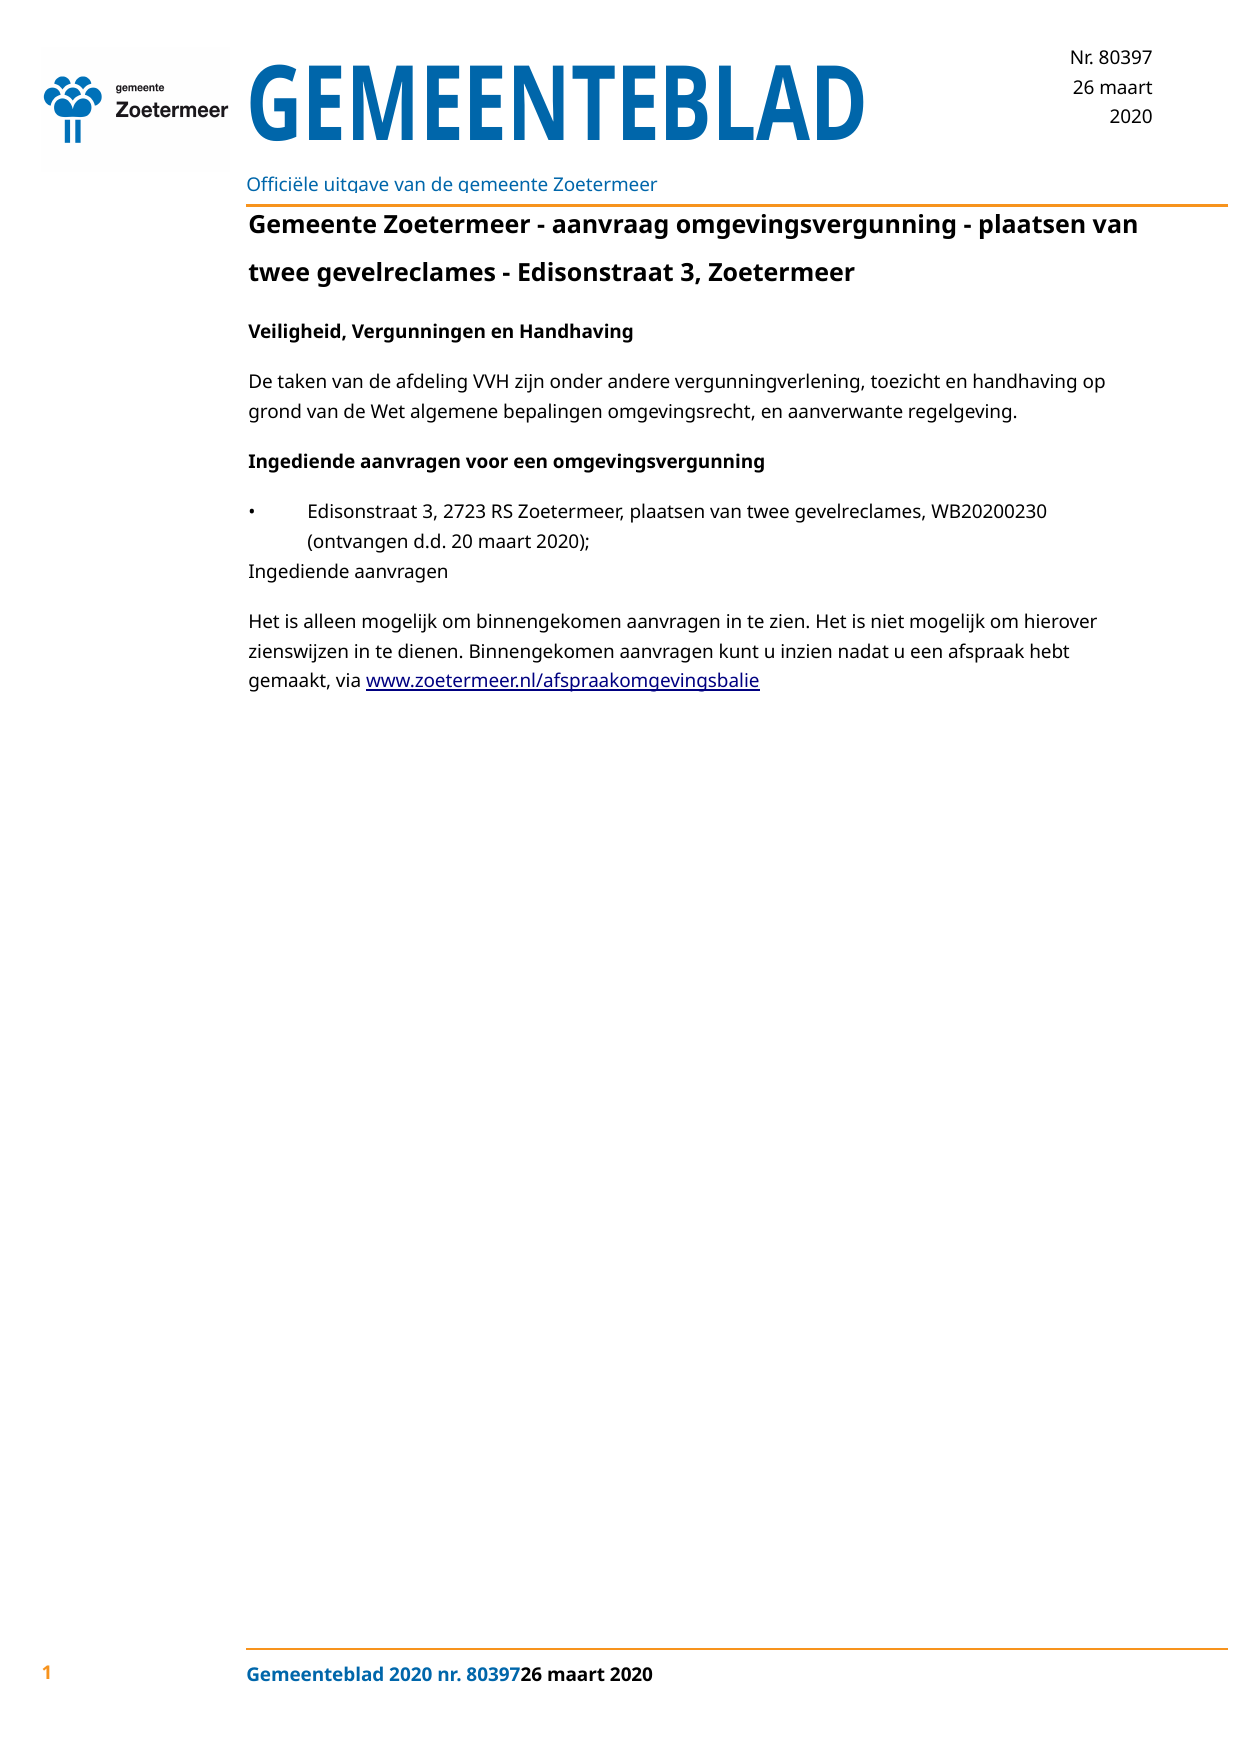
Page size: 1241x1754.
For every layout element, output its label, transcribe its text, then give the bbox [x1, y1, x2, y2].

text De taken van de afdeling VVH zijn onder andere vergunningverlening, toezicht en handhaving op grond van de Wet algemene bepalingen omgevingsrecht, en aanverwante regelgeving. [248, 368, 1152, 424]
picture [41, 47, 231, 172]
text Gemeente Zoetermeer - aanvraag omgevingsvergunning - plaatsen van twee gevelreclames - Edisonstraat 3, Zoetermeer [248, 207, 1152, 288]
text Ingediende aanvragen [248, 558, 1152, 584]
text Het is alleen mogelijk om binnengekomen aanvragen in te zien. Het is niet mogelijk om hierover zienswijzen in te dienen. Binnengekomen aanvragen kunt u inzien nadat u een afspraak hebt gemaakt, via www.zoetermeer.nl/afspraakomgevingsbalie [248, 608, 1152, 693]
list Edisonstraat 3, 2723 RS Zoetermeer, plaatsen van twee gevelreclames, WB20200230 (ontvangen d.d. 20 maart 2020); [248, 499, 1152, 554]
text Veiligheid, Vergunningen en Handhaving [248, 318, 1152, 344]
text Ingediende aanvragen voor een omgevingsvergunning [248, 448, 1152, 474]
